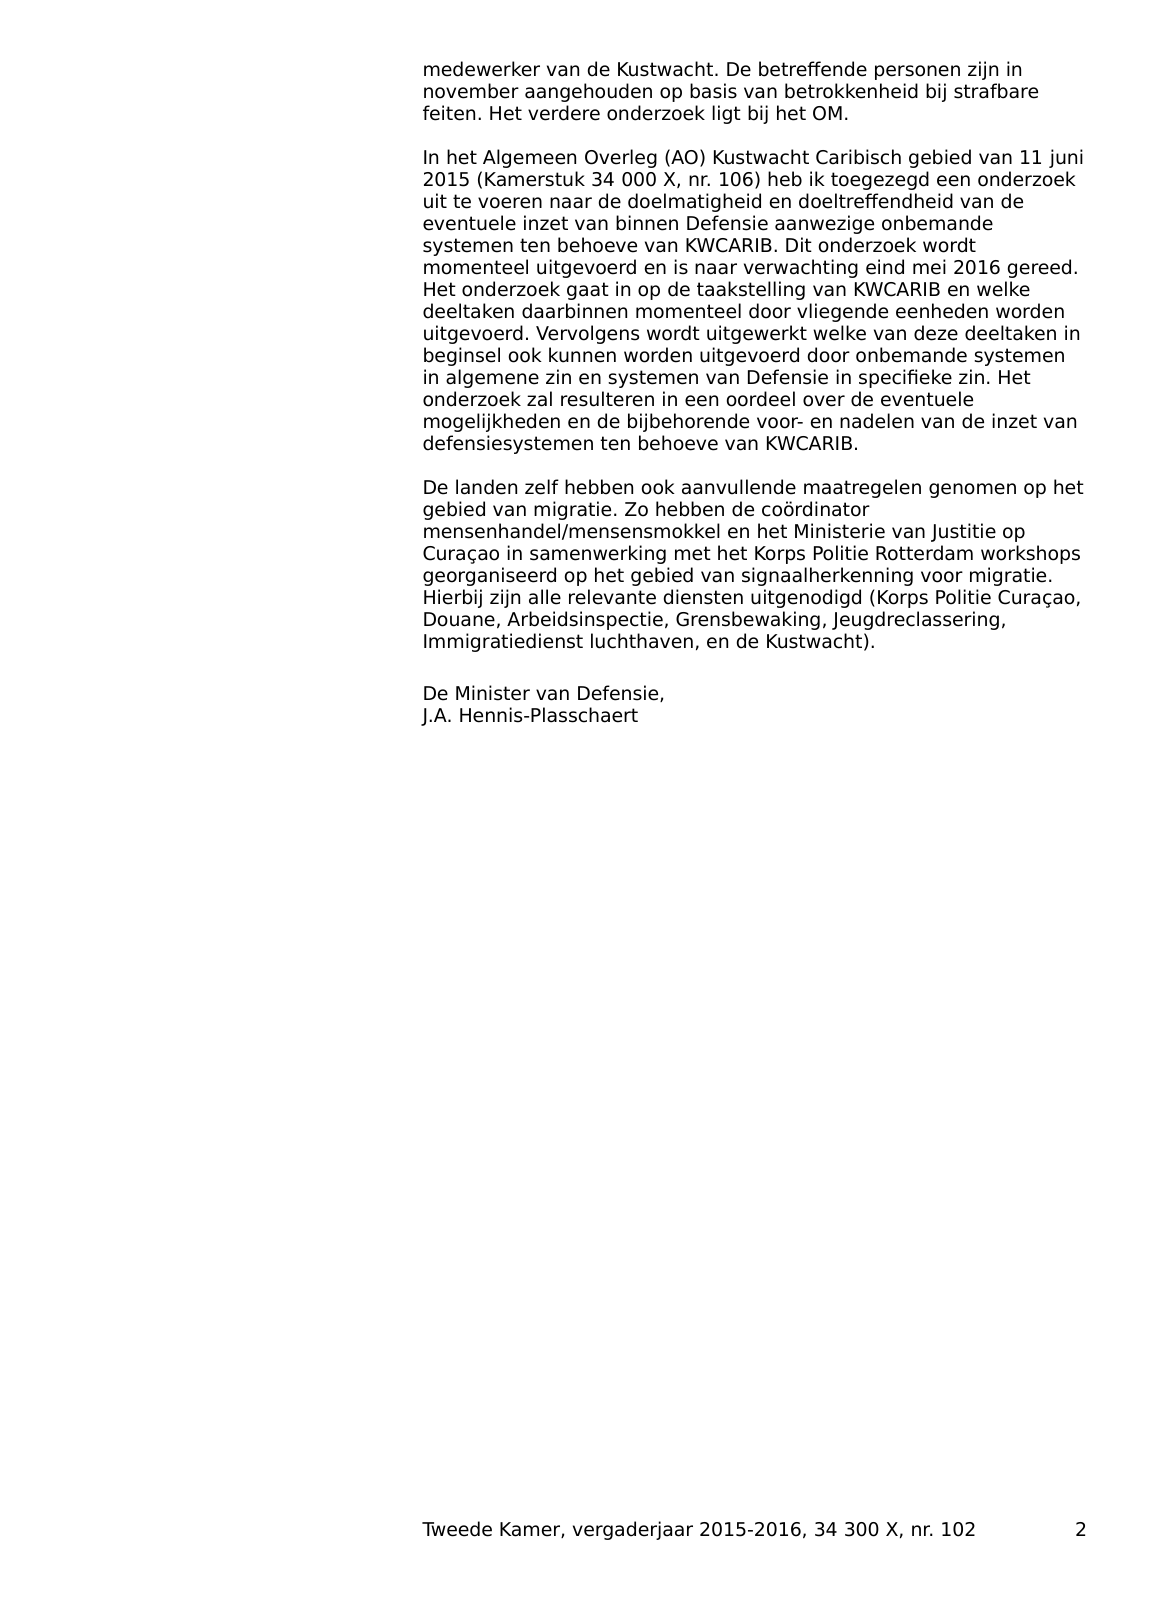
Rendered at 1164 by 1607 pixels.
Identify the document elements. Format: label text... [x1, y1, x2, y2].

text medewerker van de Kustwacht. De betreffende personen zijn in november aangehouden op basis van betrokkenheid bij strafbare feiten. Het verdere onderzoek ligt bij het OM. [422, 59, 1087, 125]
text In het Algemeen Overleg (AO) Kustwacht Caribisch gebied van 11 juni 2015 (Kamerstuk 34 000 X, nr. 106) heb ik toegezegd een onderzoek uit te voeren naar de doelmatigheid en doeltreffendheid van de eventuele inzet van binnen Defensie aanwezige onbemande systemen ten behoeve van KWCARIB. Dit onderzoek wordt momenteel uitgevoerd en is naar verwachting eind mei 2016 gereed. Het onderzoek gaat in op de taakstelling van KWCARIB en welke deeltaken daarbinnen momenteel door vliegende eenheden worden uitgevoerd. Vervolgens wordt uitgewerkt welke van deze deeltaken in beginsel ook kunnen worden uitgevoerd door onbemande systemen in algemene zin en systemen van Defensie in specifieke zin. Het onderzoek zal resulteren in een oordeel over de eventuele mogelijkheden en de bijbehorende voor- en nadelen van de inzet van defensiesystemen ten behoeve van KWCARIB. [422, 147, 1087, 455]
text De landen zelf hebben ook aanvullende maatregelen genomen op het gebied van migratie. Zo hebben de coördinator mensenhandel/mensensmokkel en het Ministerie van Justitie op Curaçao in samenwerking met het Korps Politie Rotterdam workshops georganiseerd op het gebied van signaalherkenning voor migratie. Hierbij zijn alle relevante diensten uitgenodigd (Korps Politie Curaçao, Douane, Arbeidsinspectie, Grensbewaking, Jeugdreclassering, Immigratiedienst luchthaven, en de Kustwacht). [422, 477, 1087, 653]
text De Minister van Defensie, J.A. Hennis-Plasschaert [422, 683, 1087, 727]
